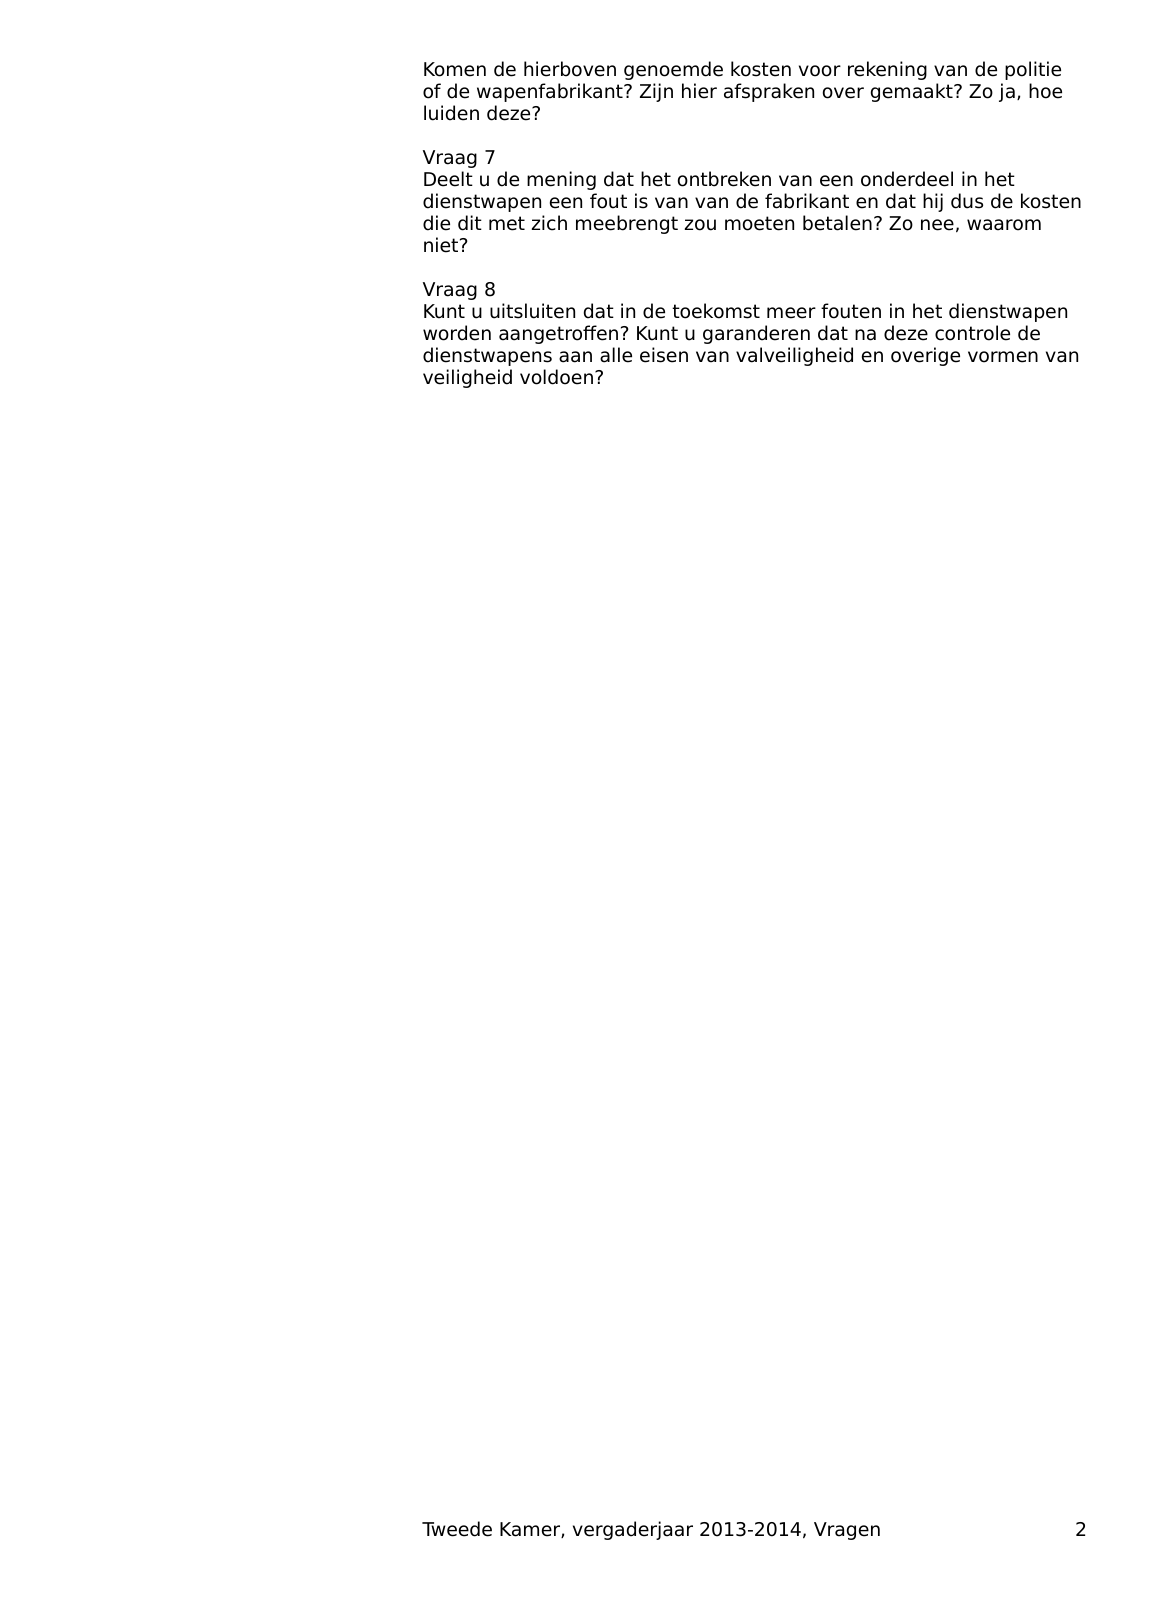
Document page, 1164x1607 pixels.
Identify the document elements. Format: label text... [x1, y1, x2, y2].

text Deelt u de mening dat het ontbreken van een onderdeel in het dienstwapen een fout is van van de fabrikant en dat hij dus de kosten die dit met zich meebrengt zou moeten betalen? Zo nee, waarom niet? [422, 169, 1087, 257]
text Kunt u uitsluiten dat in de toekomst meer fouten in het dienstwapen worden aangetroffen? Kunt u garanderen dat na deze controle de dienstwapens aan alle eisen van valveiligheid en overige vormen van veiligheid voldoen? [422, 301, 1087, 389]
text Vraag 7 [422, 147, 1087, 169]
text Komen de hierboven genoemde kosten voor rekening van de politie of de wapenfabrikant? Zijn hier afspraken over gemaakt? Zo ja, hoe luiden deze? [422, 59, 1087, 125]
text Vraag 8 [422, 279, 1087, 301]
